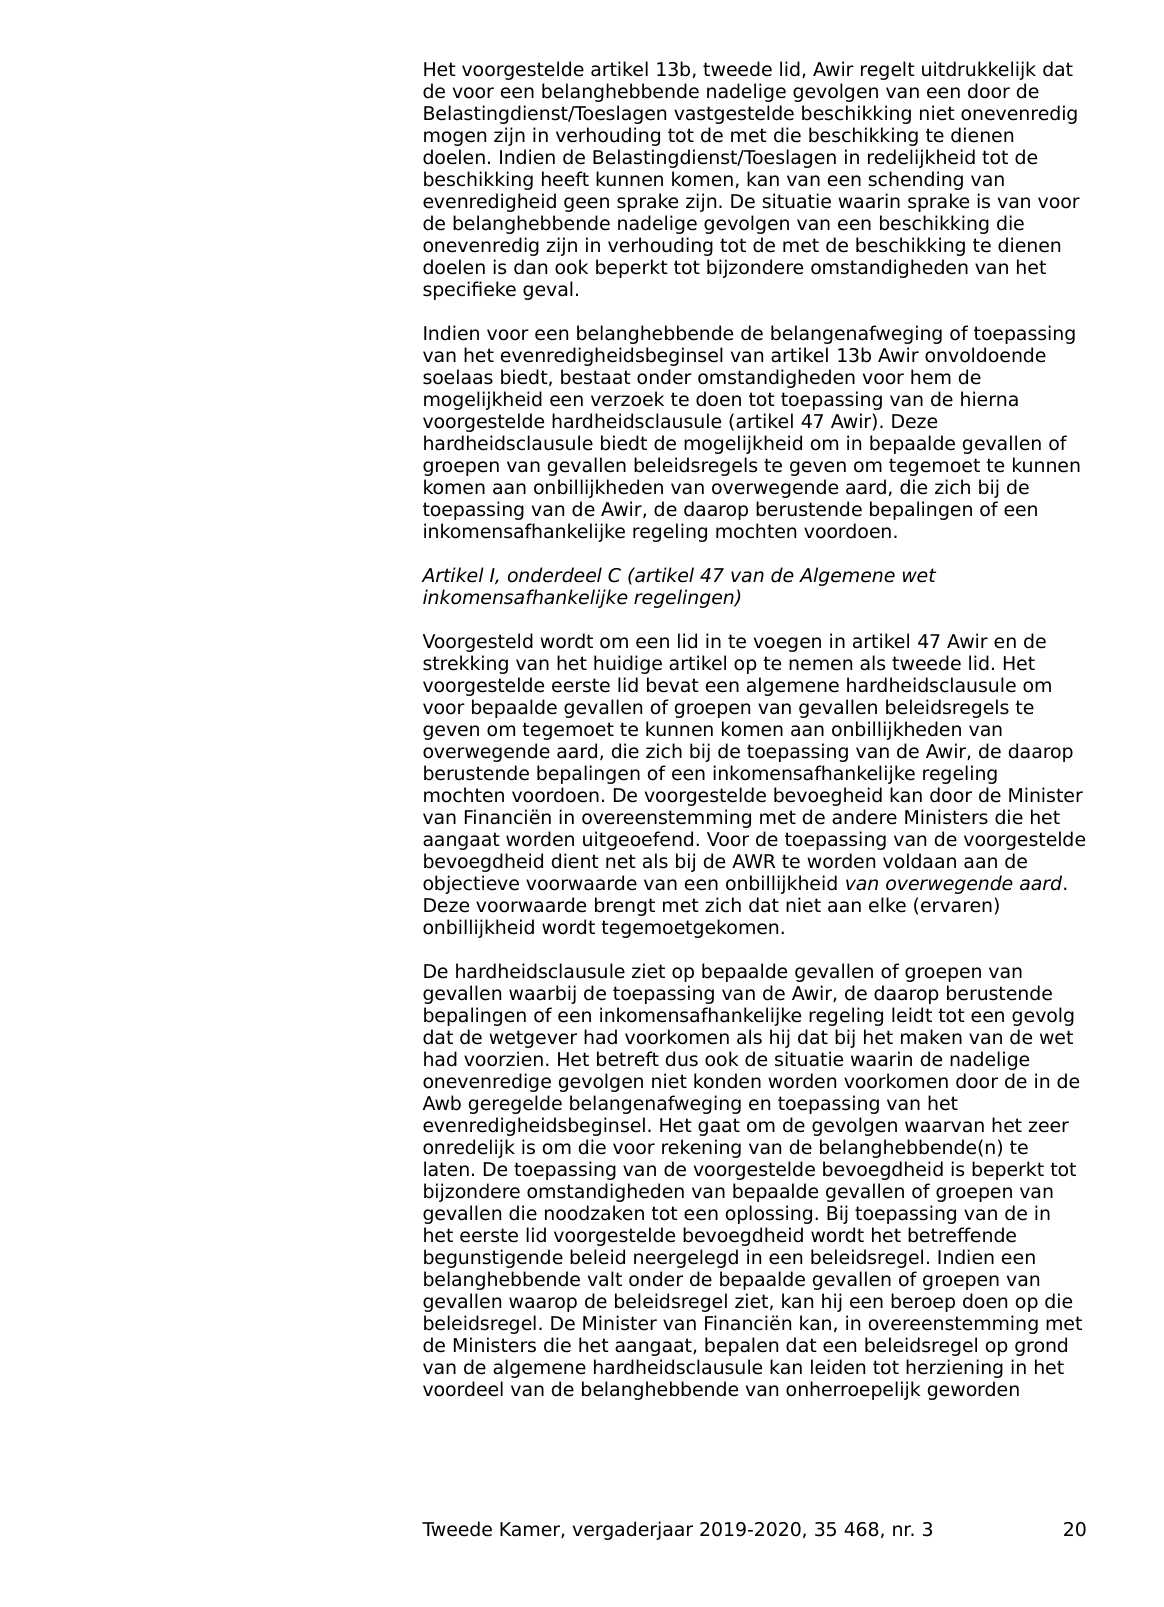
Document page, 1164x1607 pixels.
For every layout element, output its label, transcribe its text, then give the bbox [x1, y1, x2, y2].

text Indien voor een belanghebbende de belangenafweging of toepassing van het evenredigheidsbeginsel van artikel 13b Awir onvoldoende soelaas biedt, bestaat onder omstandigheden voor hem de mogelijkheid een verzoek te doen tot toepassing van de hierna voorgestelde hardheidsclausule (artikel 47 Awir). Deze hardheidsclausule biedt de mogelijkheid om in bepaalde gevallen of groepen van gevallen beleidsregels te geven om tegemoet te kunnen komen aan onbillijkheden van overwegende aard, die zich bij de toepassing van de Awir, de daarop berustende bepalingen of een inkomensafhankelijke regeling mochten voordoen. [422, 323, 1087, 543]
subtitle Artikel I, onderdeel C (artikel 47 van de Algemene wet inkomensafhankelijke regelingen) [422, 565, 1087, 609]
text De hardheidsclausule ziet op bepaalde gevallen of groepen van gevallen waarbij de toepassing van de Awir, de daarop berustende bepalingen of een inkomensafhankelijke regeling leidt tot een gevolg dat de wetgever had voorkomen als hij dat bij het maken van de wet had voorzien. Het betreft dus ook de situatie waarin de nadelige onevenredige gevolgen niet konden worden voorkomen door de in de Awb geregelde belangenafweging en toepassing van het evenredigheidsbeginsel. Het gaat om de gevolgen waarvan het zeer onredelijk is om die voor rekening van de belanghebbende(n) te laten. De toepassing van de voorgestelde bevoegdheid is beperkt tot bijzondere omstandigheden van bepaalde gevallen of groepen van gevallen die noodzaken tot een oplossing. Bij toepassing van de in het eerste lid voorgestelde bevoegdheid wordt het betreffende begunstigende beleid neergelegd in een beleidsregel. Indien een belanghebbende valt onder de bepaalde gevallen of groepen van gevallen waarop de beleidsregel ziet, kan hij een beroep doen op die beleidsregel. De Minister van Financiën kan, in overeenstemming met de Ministers die het aangaat, bepalen dat een beleidsregel op grond van de algemene hardheidsclausule kan leiden tot herziening in het voordeel van de belanghebbende van onherroepelijk geworden [422, 961, 1087, 1401]
text Voorgesteld wordt om een lid in te voegen in artikel 47 Awir en de strekking van het huidige artikel op te nemen als tweede lid. Het voorgestelde eerste lid bevat een algemene hardheidsclausule om voor bepaalde gevallen of groepen van gevallen beleidsregels te geven om tegemoet te kunnen komen aan onbillijkheden van overwegende aard, die zich bij de toepassing van de Awir, de daarop berustende bepalingen of een inkomensafhankelijke regeling mochten voordoen. De voorgestelde bevoegheid kan door de Minister van Financiën in overeenstemming met de andere Ministers die het aangaat worden uitgeoefend. Voor de toepassing van de voorgestelde bevoegdheid dient net als bij de AWR te worden voldaan aan de objectieve voorwaarde van een onbillijkheid van overwegende aard. Deze voorwaarde brengt met zich dat niet aan elke (ervaren) onbillijkheid wordt tegemoetgekomen. [422, 631, 1087, 939]
text Het voorgestelde artikel 13b, tweede lid, Awir regelt uitdrukkelijk dat de voor een belanghebbende nadelige gevolgen van een door de Belastingdienst/Toeslagen vastgestelde beschikking niet onevenredig mogen zijn in verhouding tot de met die beschikking te dienen doelen. Indien de Belastingdienst/Toeslagen in redelijkheid tot de beschikking heeft kunnen komen, kan van een schending van evenredigheid geen sprake zijn. De situatie waarin sprake is van voor de belanghebbende nadelige gevolgen van een beschikking die onevenredig zijn in verhouding tot de met de beschikking te dienen doelen is dan ook beperkt tot bijzondere omstandigheden van het specifieke geval. [422, 59, 1087, 301]
